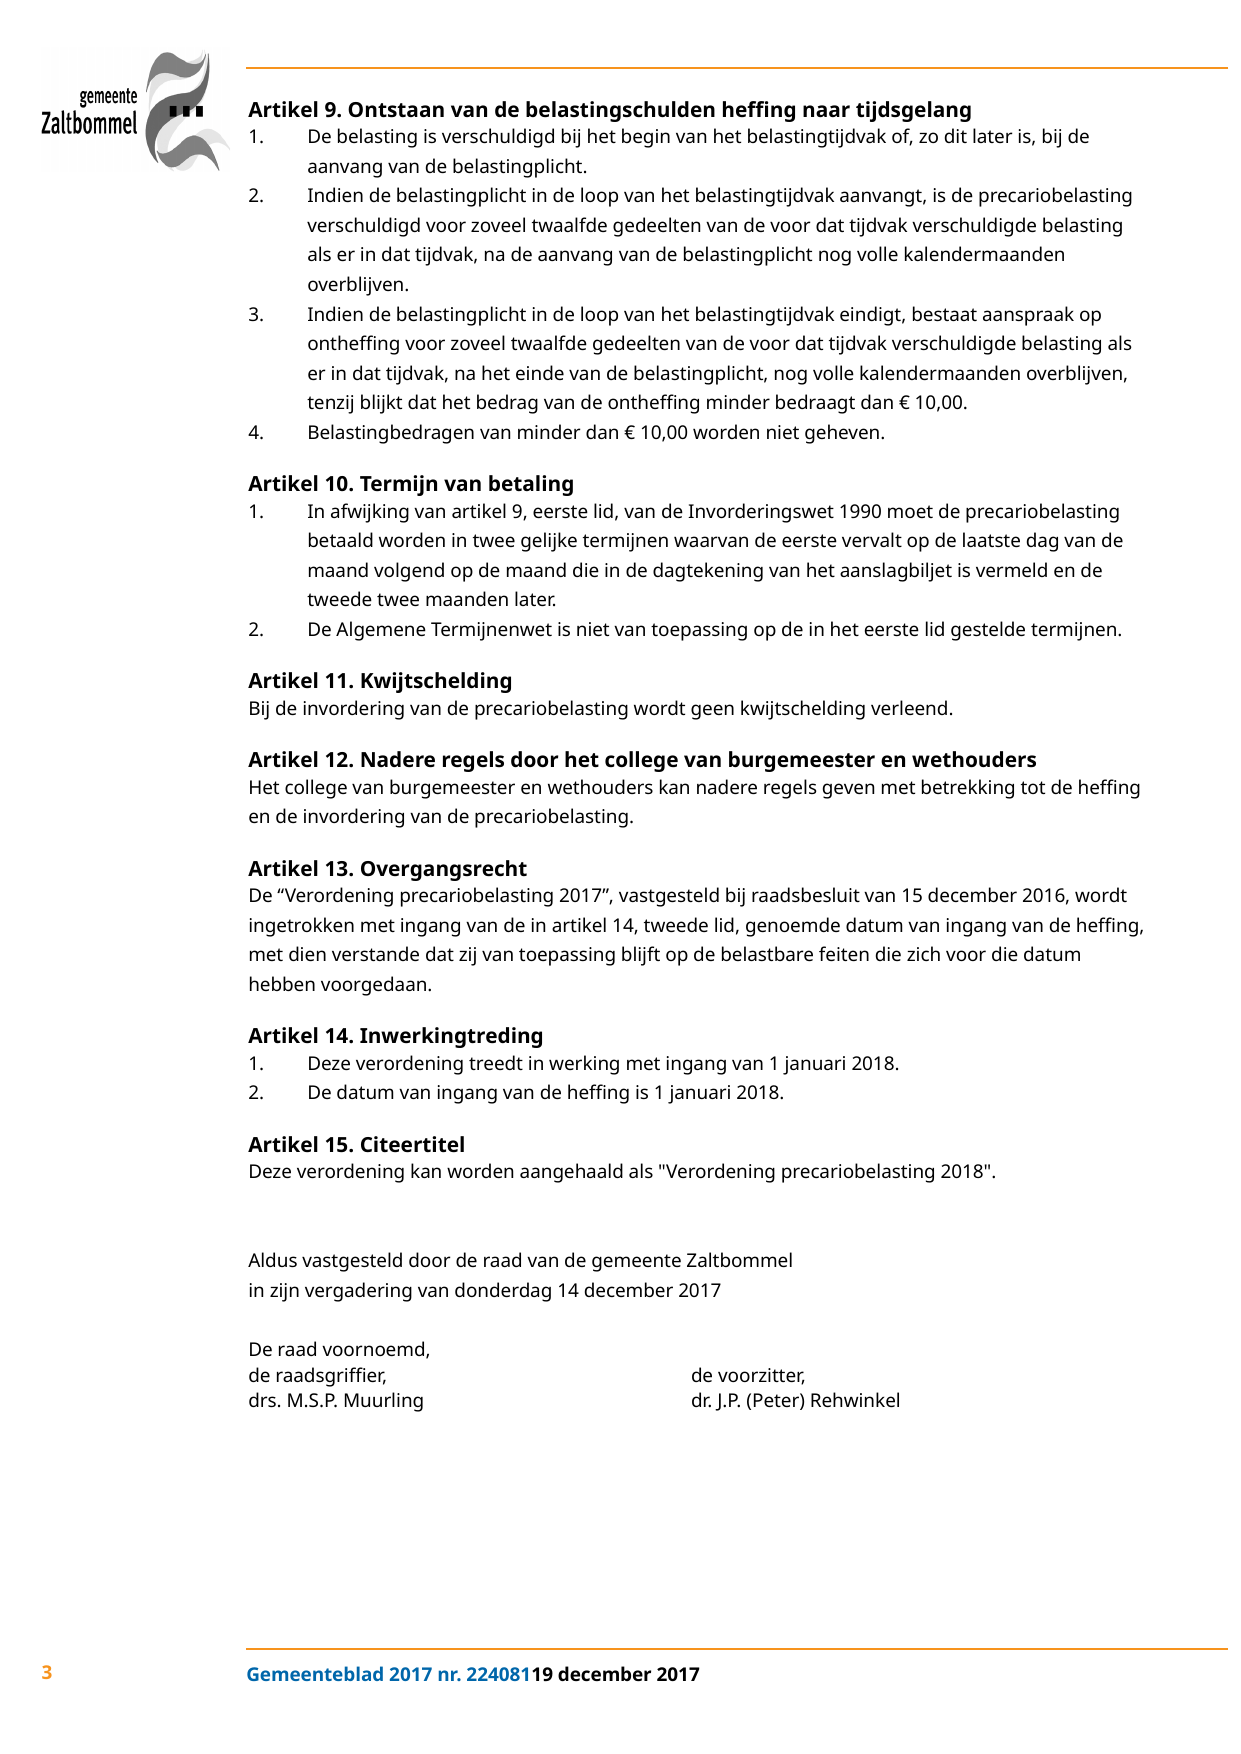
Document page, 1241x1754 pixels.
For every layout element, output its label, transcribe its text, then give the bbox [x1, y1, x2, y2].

table_cell dr. J.P. (Peter) Rehwinkel [691, 1388, 1152, 1413]
list Indien de belastingplicht in de loop van het belastingtijdvak eindigt, bestaat aanspraak op ontheffing voor zoveel twaalfde gedeelten van de voor dat tijdvak verschuldigde belasting als er in dat tijdvak, na het einde van de belastingplicht, nog volle kalendermaanden overblijven, tenzij blijkt dat het bedrag van de ontheffing minder bedraagt dan € 10,00. [248, 301, 1152, 415]
text Artikel 12. Nadere regels door het college van burgemeester en wethouders [248, 746, 1152, 774]
list In afwijking van artikel 9, eerste lid, van de Invorderingswet 1990 moet de precariobelasting betaald worden in twee gelijke termijnen waarvan de eerste vervalt op de laatste dag van de maand volgend op de maand die in de dagtekening van het aanslagbiljet is vermeld en de tweede twee maanden later. [248, 498, 1152, 612]
text Deze verordening kan worden aangehaald als "Verordening precariobelasting 2018". [248, 1158, 1152, 1184]
text Artikel 10. Termijn van betaling [248, 469, 1152, 498]
text Artikel 11. Kwijtschelding [248, 667, 1152, 695]
text Artikel 15. Citeertitel [248, 1130, 1152, 1158]
list Indien de belastingplicht in de loop van het belastingtijdvak aanvangt, is de precariobelasting verschuldigd voor zoveel twaalfde gedeelten van de voor dat tijdvak verschuldigde belasting als er in dat tijdvak, na de aanvang van de belastingplicht nog volle kalendermaanden overblijven. [248, 182, 1152, 297]
text Artikel 9. Ontstaan van de belastingschulden heffing naar tijdsgelang [248, 95, 1152, 123]
list De datum van ingang van de heffing is 1 januari 2018. [248, 1079, 1152, 1105]
text Aldus vastgesteld door de raad van de gemeente Zaltbommel [248, 1247, 1152, 1273]
picture [41, 47, 231, 172]
text Het college van burgemeester en wethouders kan nadere regels geven met betrekking tot de heffing en de invordering van de precariobelasting. [248, 774, 1152, 829]
table_cell de raadsgriffier, [248, 1362, 691, 1387]
list Deze verordening treedt in werking met ingang van 1 januari 2018. [248, 1050, 1152, 1076]
table_header De raad voornoemd, [248, 1336, 1152, 1362]
table_cell de voorzitter, [691, 1362, 1152, 1387]
text Artikel 14. Inwerkingtreding [248, 1022, 1152, 1050]
text Bij de invordering van de precariobelasting wordt geen kwijtschelding verleend. [248, 695, 1152, 721]
list De Algemene Termijnenwet is niet van toepassing op de in het eerste lid gestelde termijnen. [248, 616, 1152, 642]
text Artikel 13. Overgangsrecht [248, 854, 1152, 882]
table_cell drs. M.S.P. Muurling [248, 1388, 691, 1413]
list De belasting is verschuldigd bij het begin van het belastingtijdvak of, zo dit later is, bij de aanvang van de belastingplicht. [248, 123, 1152, 178]
text De “Verordening precariobelasting 2017”, vastgesteld bij raadsbesluit van 15 december 2016, wordt ingetrokken met ingang van de in artikel 14, tweede lid, genoemde datum van ingang van de heffing, met dien verstande dat zij van toepassing blijft op de belastbare feiten die zich voor die datum hebben voorgedaan. [248, 882, 1152, 997]
text in zijn vergadering van donderdag 14 december 2017 [248, 1277, 1152, 1302]
list Belastingbedragen van minder dan € 10,00 worden niet geheven. [248, 419, 1152, 445]
